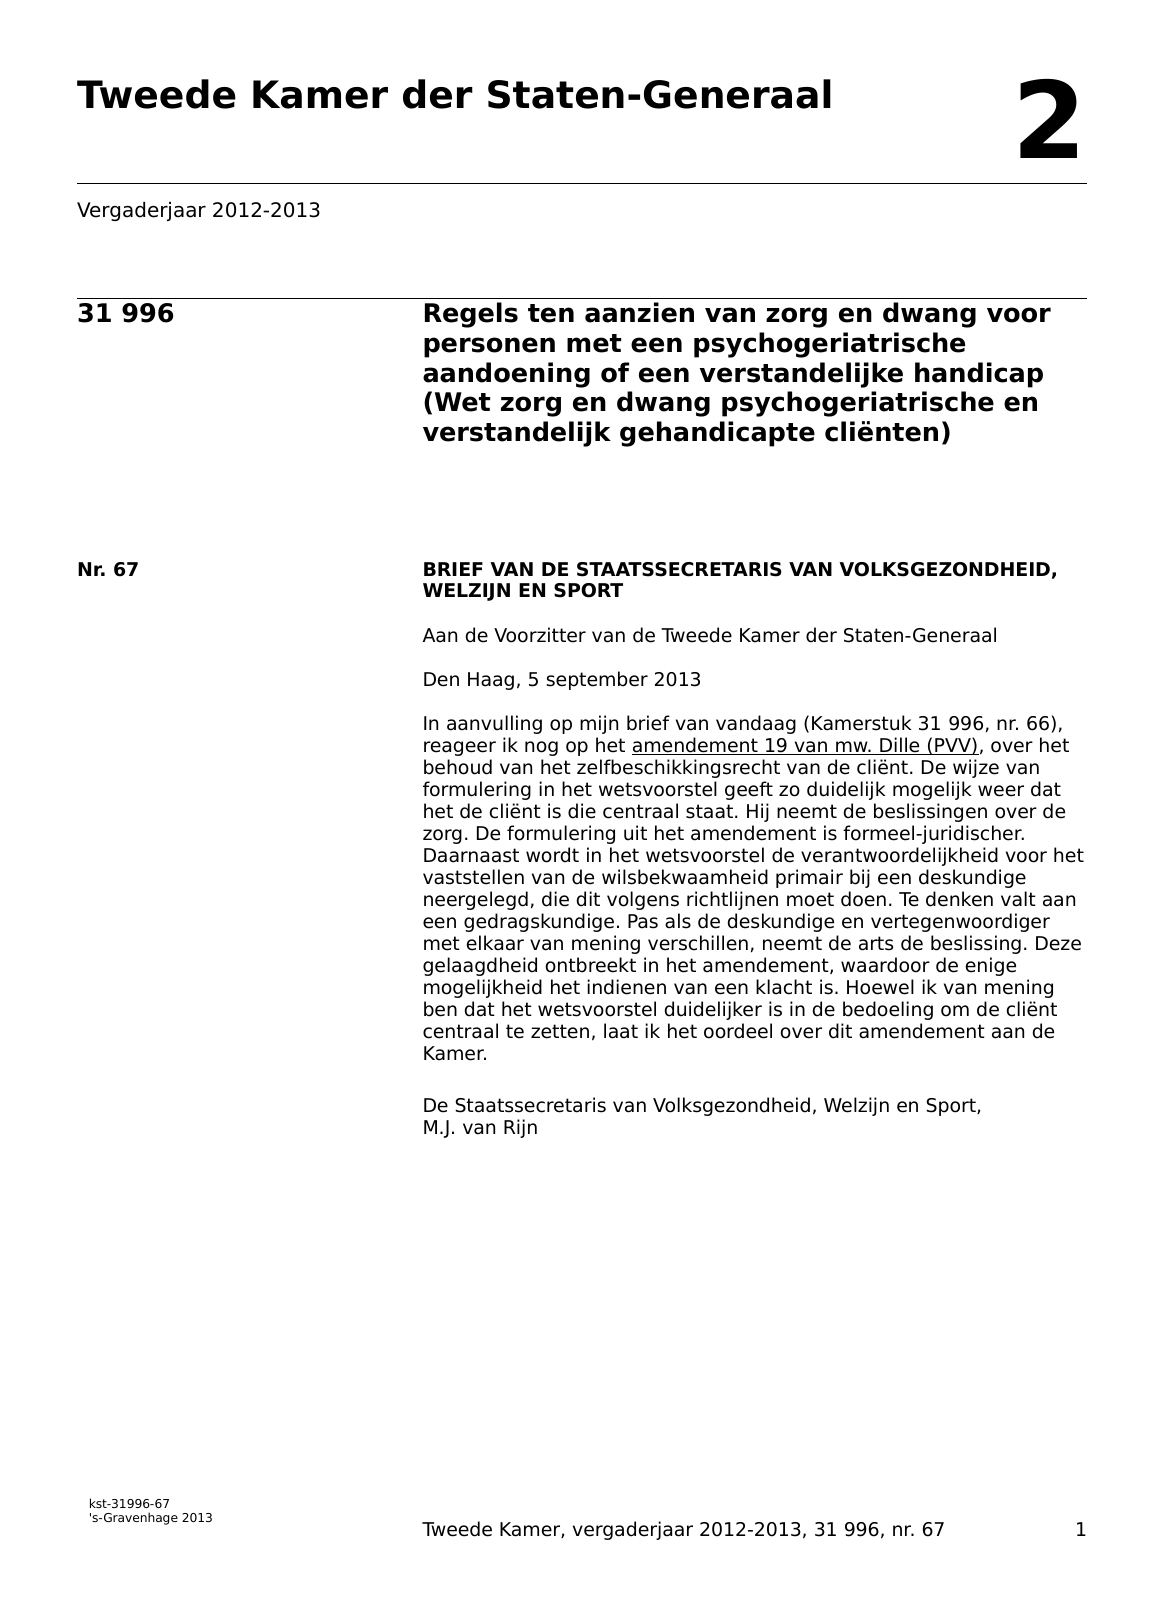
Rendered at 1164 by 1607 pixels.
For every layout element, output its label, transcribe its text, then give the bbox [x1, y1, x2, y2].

table_cell Vergaderjaar 2012-2013 [77, 184, 1087, 298]
table_header Tweede Kamer der Staten-Generaal [77, 59, 886, 183]
subtitle 31 996 Regels ten aanzien van zorg en dwang voor personen met een psychogeriatrische aandoening of een verstandelijke handicap (Wet zorg en dwang psychogeriatrische en verstandelijk gehandicapte cliënten) [77, 299, 1087, 447]
subtitle Nr. 67 BRIEF VAN DE STAATSSECRETARIS VAN VOLKSGEZONDHEID, WELZIJN EN SPORT [77, 558, 1087, 602]
text In aanvulling op mijn brief van vandaag (Kamerstuk 31 996, nr. 66), reageer ik nog op het amendement 19 van mw. Dille (PVV), over het behoud van het zelfbeschikkingsrecht van de cliënt. De wijze van formulering in het wetsvoorstel geeft zo duidelijk mogelijk weer dat het de cliënt is die centraal staat. Hij neemt de beslissingen over de zorg. De formulering uit het amendement is formeel-juridischer. Daarnaast wordt in het wetsvoorstel de verantwoordelijkheid voor het vaststellen van de wilsbekwaamheid primair bij een deskundige neergelegd, die dit volgens richtlijnen moet doen. Te denken valt aan een gedragskundige. Pas als de deskundige en vertegenwoordiger met elkaar van mening verschillen, neemt de arts de beslissing. Deze gelaagdheid ontbreekt in het amendement, waardoor de enige mogelijkheid het indienen van een klacht is. Hoewel ik van mening ben dat het wetsvoorstel duidelijker is in de bedoeling om de cliënt centraal te zetten, laat ik het oordeel over dit amendement aan de Kamer. [422, 713, 1087, 1064]
text Aan de Voorzitter van de Tweede Kamer der Staten-Generaal [422, 624, 1087, 647]
text 's-Gravenhage 2013 [88, 1511, 323, 1525]
text De Staatssecretaris van Volksgezondheid, Welzijn en Sport, M.J. van Rijn [422, 1094, 1087, 1138]
text kst-31996-67 [88, 1497, 323, 1511]
table_header 2 [886, 59, 1087, 183]
text Den Haag, 5 september 2013 [422, 669, 1087, 691]
